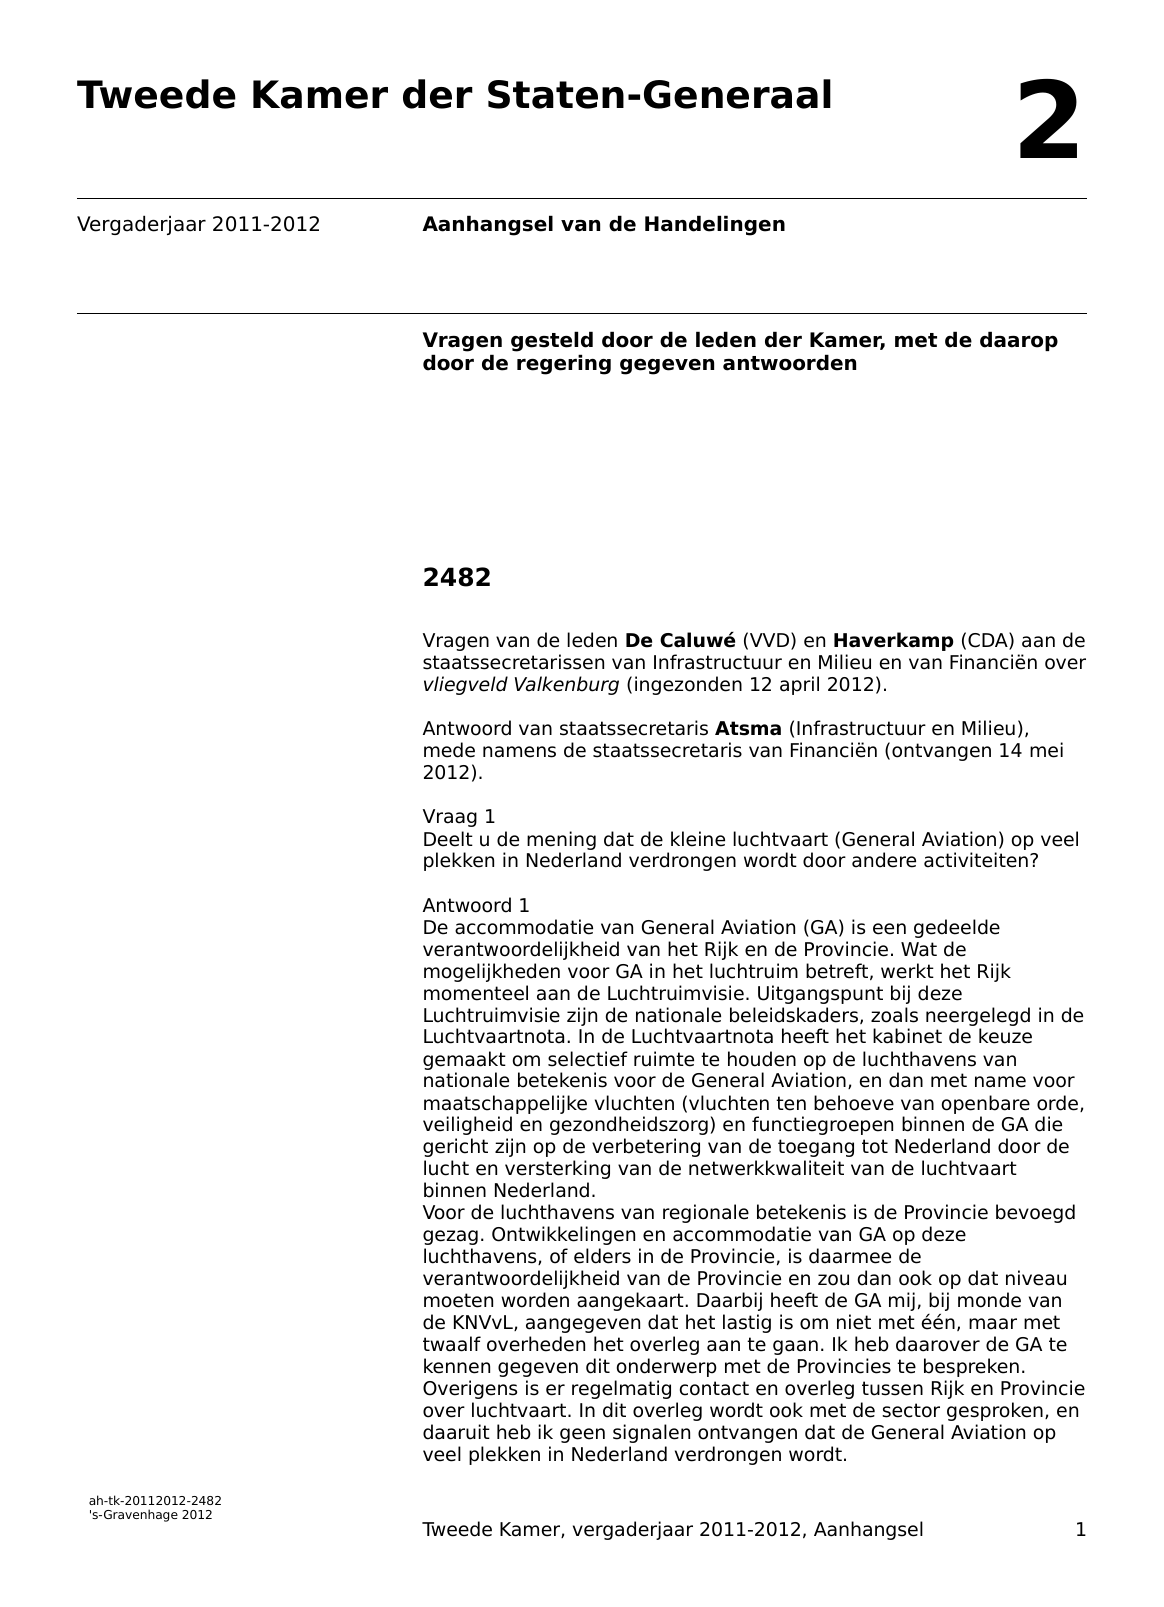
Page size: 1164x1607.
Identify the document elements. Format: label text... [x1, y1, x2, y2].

text 's-Gravenhage 2012 [88, 1508, 323, 1522]
table_cell Vragen gesteld door de leden der Kamer, met de daarop door de regering gegeven antwoorden [422, 314, 1087, 375]
text Deelt u de mening dat de kleine luchtvaart (General Aviation) op veel plekken in Nederland verdrongen wordt door andere activiteiten? [422, 828, 1087, 872]
text Overigens is er regelmatig contact en overleg tussen Rijk en Provincie over luchtvaart. In dit overleg wordt ook met de sector gesproken, en daaruit heb ik geen signalen ontvangen dat de General Aviation op veel plekken in Nederland verdrongen wordt. [422, 1378, 1087, 1466]
table_cell Vergaderjaar 2011-2012 [77, 199, 422, 313]
text De accommodatie van General Aviation (GA) is een gedeelde verantwoordelijkheid van het Rijk en de Provincie. Wat de mogelijkheden voor GA in het luchtruim betreft, werkt het Rijk momenteel aan de Luchtruimvisie. Uitgangspunt bij deze Luchtruimvisie zijn de nationale beleidskaders, zoals neergelegd in de Luchtvaartnota. In de Luchtvaartnota heeft het kabinet de keuze gemaakt om selectief ruimte te houden op de luchthavens van nationale betekenis voor de General Aviation, en dan met name voor maatschappelijke vluchten (vluchten ten behoeve van openbare orde, veiligheid en gezondheidszorg) en functiegroepen binnen de GA die gericht zijn op de verbetering van de toegang tot Nederland door de lucht en versterking van de netwerkkwaliteit van de luchtvaart binnen Nederland. [422, 917, 1087, 1202]
text ah-tk-20112012-2482 [88, 1494, 323, 1508]
table_header Tweede Kamer der Staten-Generaal [77, 59, 886, 198]
text 2482 [422, 563, 1087, 592]
text Vragen van de leden De Caluwé (VVD) en Haverkamp (CDA) aan de staatssecretarissen van Infrastructuur en Milieu en van Financiën over vliegveld Valkenburg (ingezonden 12 april 2012). [422, 630, 1087, 696]
text Antwoord 1 [422, 894, 1087, 917]
text Voor de luchthavens van regionale betekenis is de Provincie bevoegd gezag. Ontwikkelingen en accommodatie van GA op deze luchthavens, of elders in de Provincie, is daarmee de verantwoordelijkheid van de Provincie en zou dan ook op dat niveau moeten worden aangekaart. Daarbij heeft de GA mij, bij monde van de KNVvL, aangegeven dat het lastig is om niet met één, maar met twaalf overheden het overleg aan te gaan. Ik heb daarover de GA te kennen gegeven dit onderwerp met de Provincies te bespreken. [422, 1202, 1087, 1378]
table_cell [77, 314, 422, 375]
text Vraag 1 [422, 806, 1087, 828]
text Antwoord van staatssecretaris Atsma (Infrastructuur en Milieu), mede namens de staatssecretaris van Financiën (ontvangen 14 mei 2012). [422, 718, 1087, 784]
table_cell Aanhangsel van de Handelingen [422, 199, 1087, 313]
table_header 2 [886, 59, 1087, 198]
